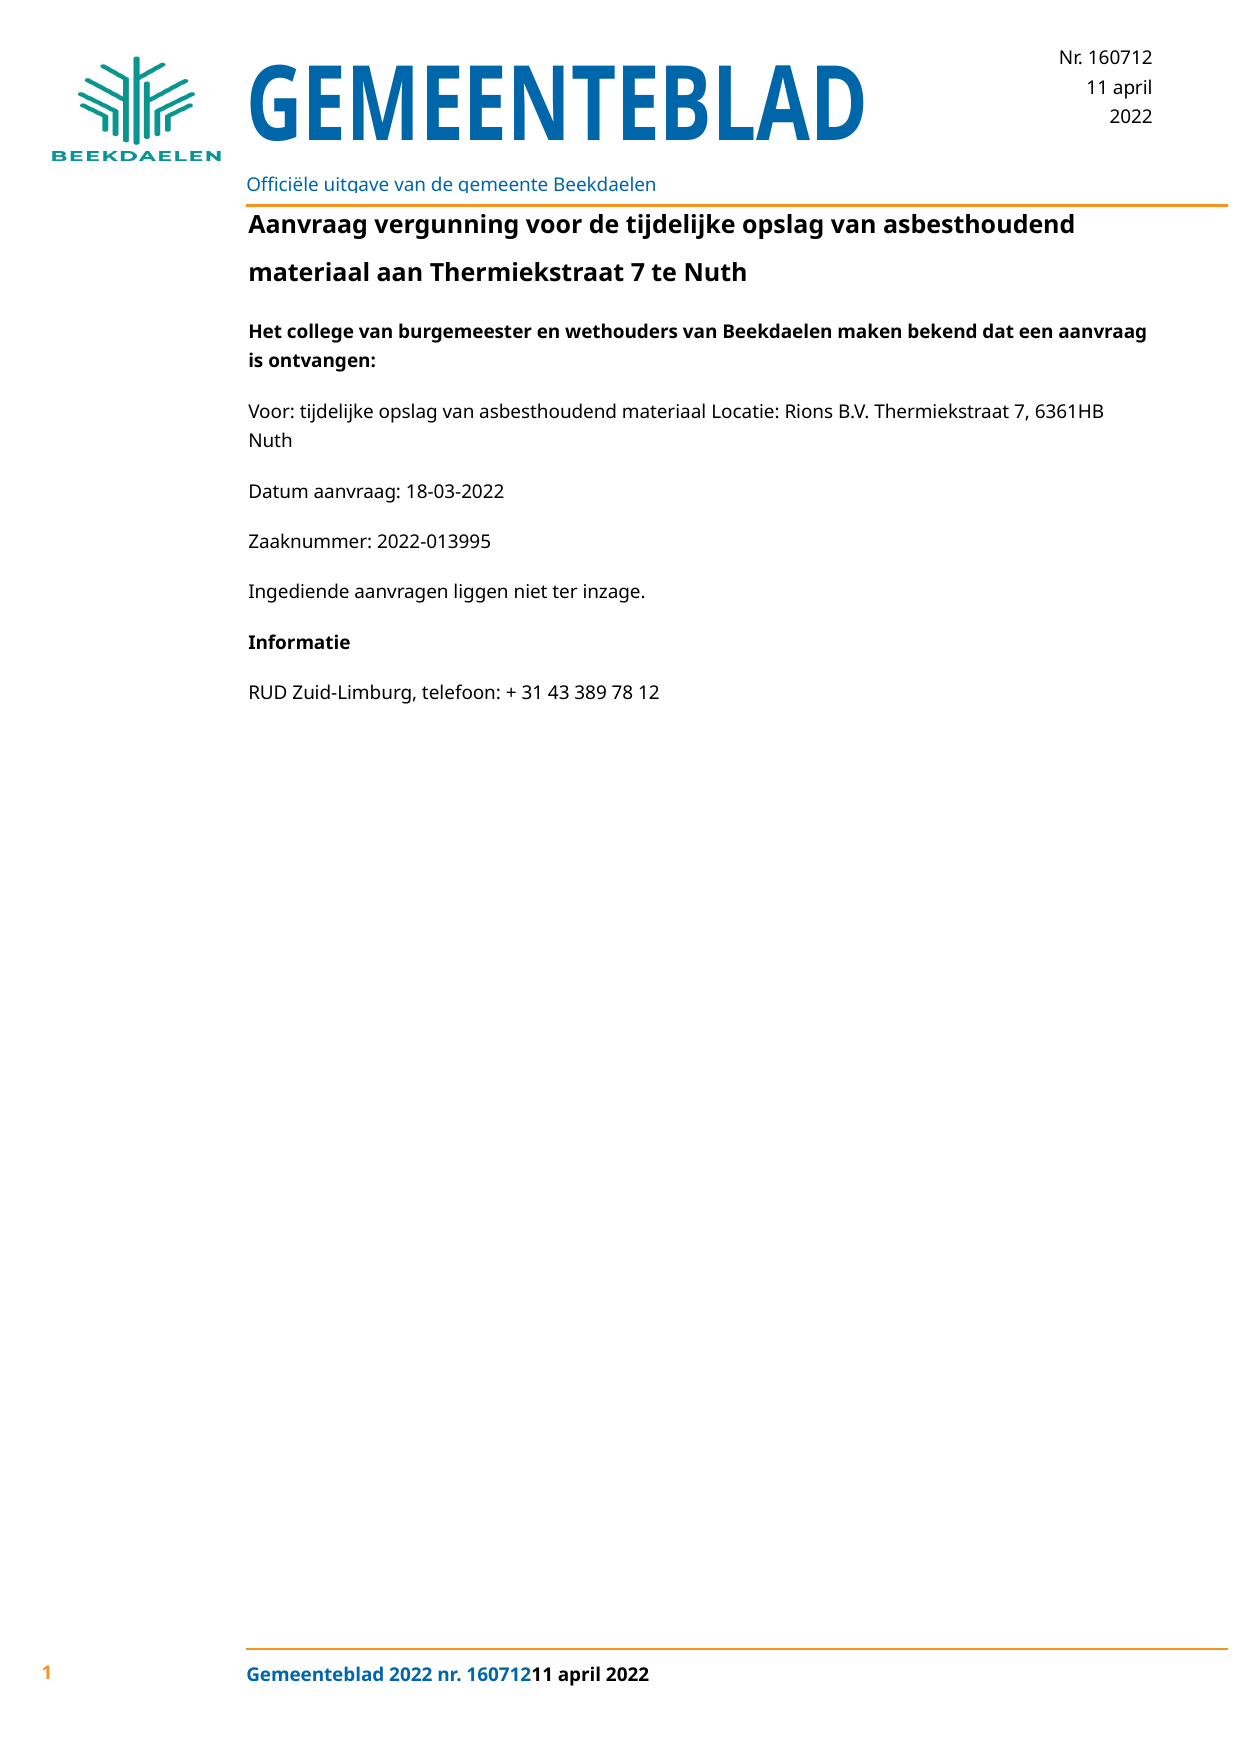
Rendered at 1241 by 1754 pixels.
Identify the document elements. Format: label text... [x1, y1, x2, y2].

text Informatie [248, 629, 1152, 655]
text Ingediende aanvragen liggen niet ter inzage. [248, 579, 1152, 604]
text Aanvraag vergunning voor de tijdelijke opslag van asbesthoudend materiaal aan Thermiekstraat 7 te Nuth [248, 207, 1152, 288]
text Het college van burgemeester en wethouders van Beekdaelen maken bekend dat een aanvraag is ontvangen: [248, 318, 1152, 373]
text RUD Zuid-Limburg, telefoon: + 31 43 389 78 12 [248, 679, 1152, 705]
text Voor: tijdelijke opslag van asbesthoudend materiaal Locatie: Rions B.V. Thermiekstraat 7, 6361HB Nuth [248, 398, 1152, 453]
picture [41, 47, 231, 172]
text Zaaknummer: 2022-013995 [248, 528, 1152, 554]
text Datum aanvraag: 18-03-2022 [248, 478, 1152, 504]
